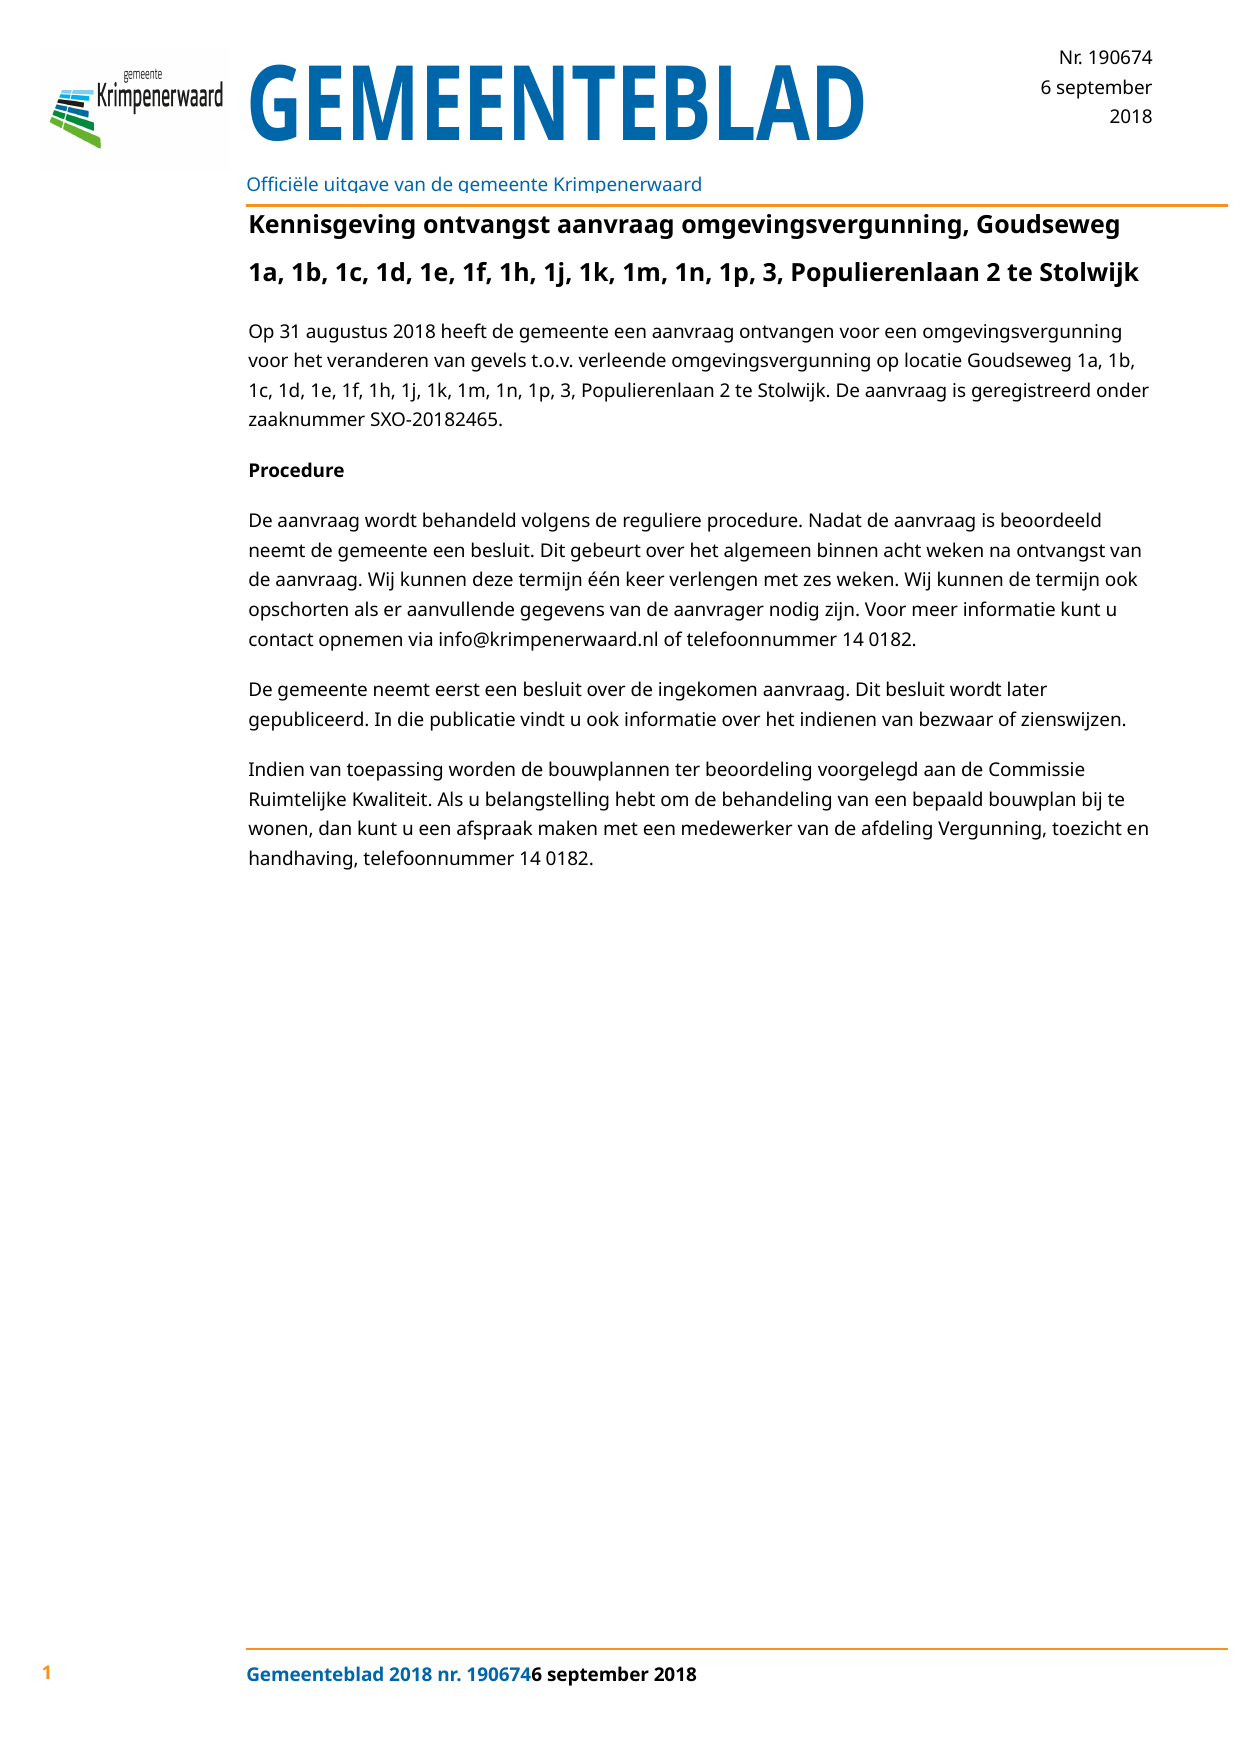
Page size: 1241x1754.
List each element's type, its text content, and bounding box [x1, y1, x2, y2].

text Op 31 augustus 2018 heeft de gemeente een aanvraag ontvangen voor een omgevingsvergunning voor het veranderen van gevels t.o.v. verleende omgevingsvergunning op locatie Goudseweg 1a, 1b, 1c, 1d, 1e, 1f, 1h, 1j, 1k, 1m, 1n, 1p, 3, Populierenlaan 2 te Stolwijk. De aanvraag is geregistreerd onder zaaknummer SXO-20182465. [248, 318, 1152, 432]
text De gemeente neemt eerst een besluit over de ingekomen aanvraag. Dit besluit wordt later gepubliceerd. In die publicatie vindt u ook informatie over het indienen van bezwaar of zienswijzen. [248, 676, 1152, 732]
text Procedure [248, 457, 1152, 483]
picture [41, 47, 231, 172]
text Indien van toepassing worden de bouwplannen ter beoordeling voorgelegd aan de Commissie Ruimtelijke Kwaliteit. Als u belangstelling hebt om de behandeling van een bepaald bouwplan bij te wonen, dan kunt u een afspraak maken met een medewerker van de afdeling Vergunning, toezicht en handhaving, telefoonnummer 14 0182. [248, 756, 1152, 871]
text De aanvraag wordt behandeld volgens de reguliere procedure. Nadat de aanvraag is beoordeeld neemt de gemeente een besluit. Dit gebeurt over het algemeen binnen acht weken na ontvangst van de aanvraag. Wij kunnen deze termijn één keer verlengen met zes weken. Wij kunnen de termijn ook opschorten als er aanvullende gegevens van de aanvrager nodig zijn. Voor meer informatie kunt u contact opnemen via info@krimpenerwaard.nl of telefoonnummer 14 0182. [248, 507, 1152, 652]
text Kennisgeving ontvangst aanvraag omgevingsvergunning, Goudseweg 1a, 1b, 1c, 1d, 1e, 1f, 1h, 1j, 1k, 1m, 1n, 1p, 3, Populierenlaan 2 te Stolwijk [248, 207, 1152, 288]
